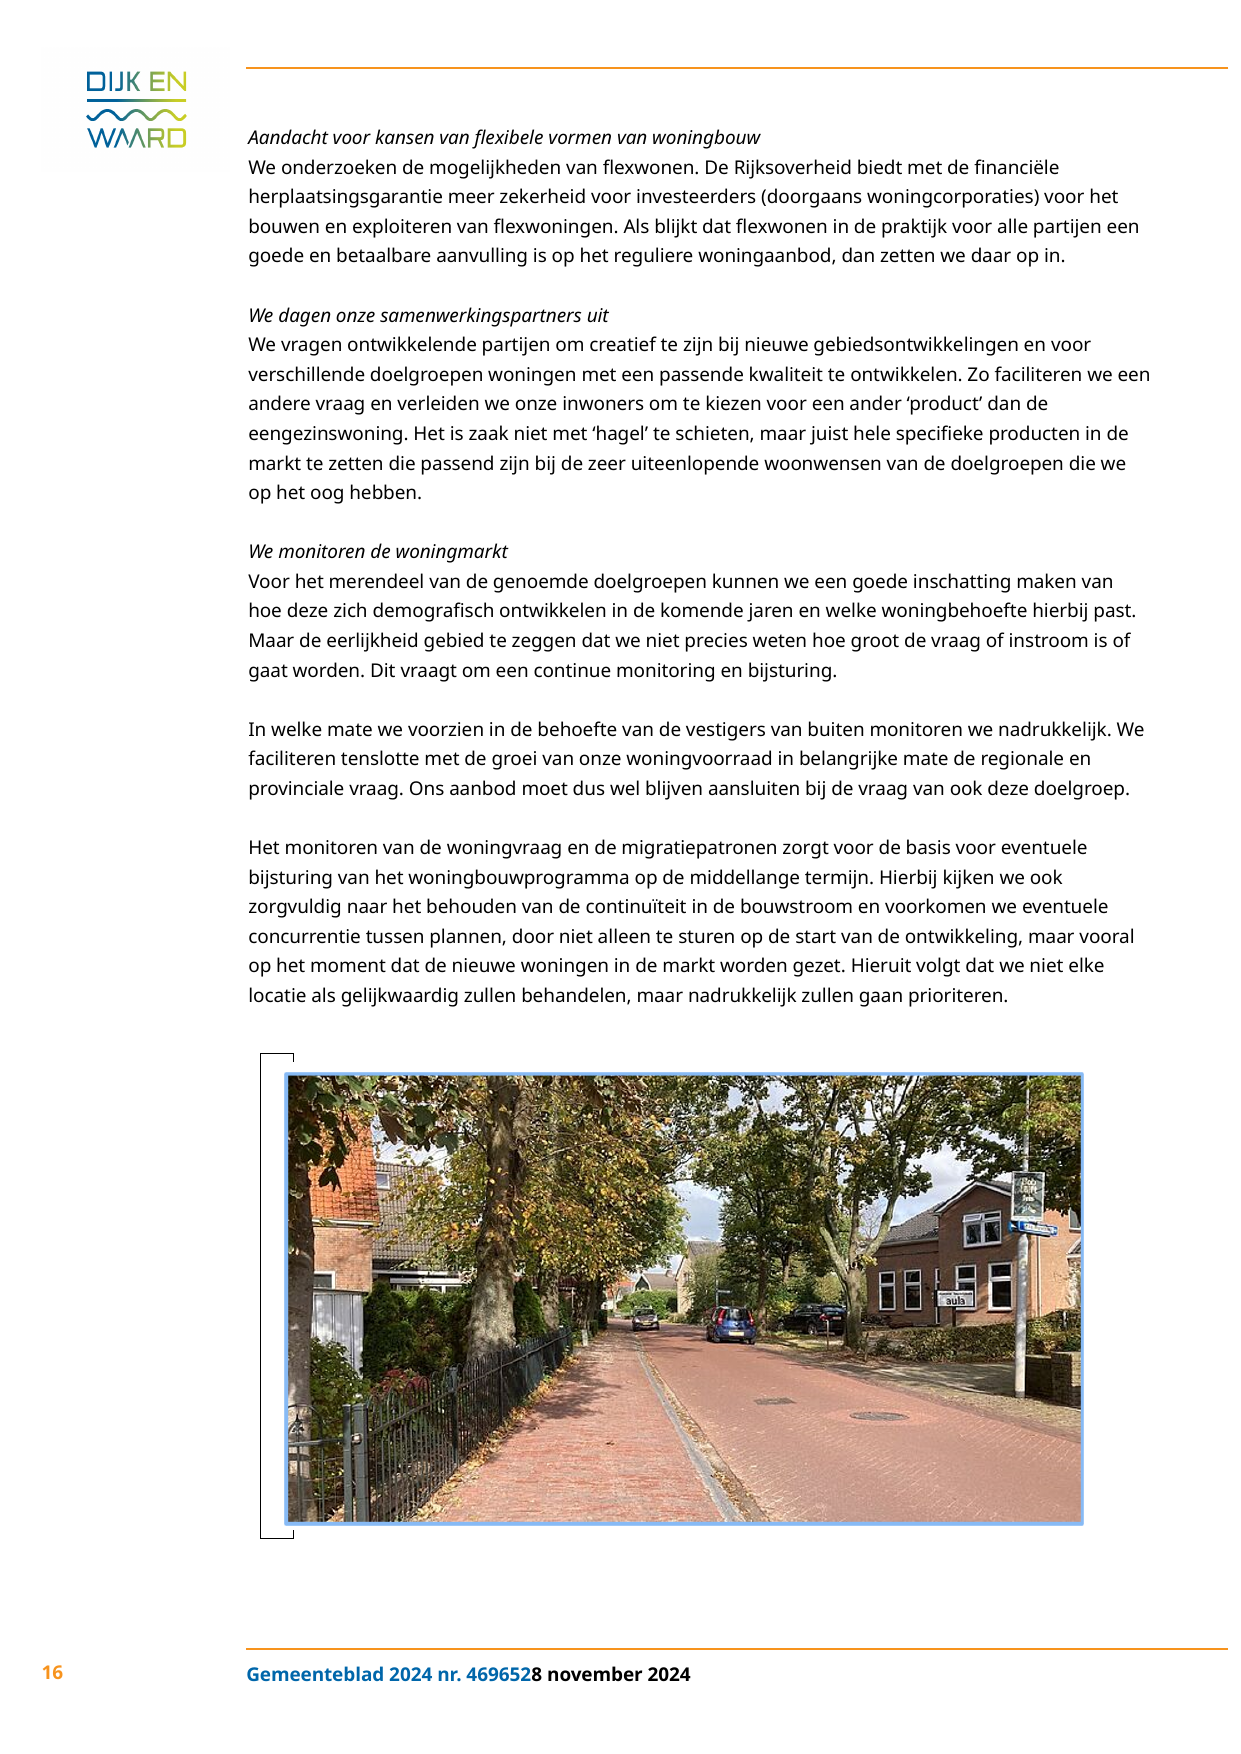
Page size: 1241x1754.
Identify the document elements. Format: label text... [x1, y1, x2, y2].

picture [41, 47, 231, 172]
picture [268, 1062, 1096, 1530]
text In welke mate we voorzien in de behoefte van de vestigers van buiten monitoren we nadrukkelijk. We faciliteren tenslotte met de groei van onze woningvoorraad in belangrijke mate de regionale en provinciale vraag. Ons aanbod moet dus wel blijven aansluiten bij de vraag van ook deze doelgroep. [248, 716, 1152, 801]
text We monitoren de woningmarkt [248, 538, 1152, 564]
text Het monitoren van de woningvraag en de migratiepatronen zorgt voor de basis voor eventuele bijsturing van het woningbouwprogramma op de middellange termijn. Hierbij kijken we ook zorgvuldig naar het behouden van de continuïteit in de bouwstroom en voorkomen we eventuele concurrentie tussen plannen, door niet alleen te sturen op de start van de ontwikkeling, maar vooral op het moment dat de nieuwe woningen in de markt worden gezet. Hieruit volgt dat we niet elke locatie als gelijkwaardig zullen behandelen, maar nadrukkelijk zullen gaan prioriteren. [248, 834, 1152, 1008]
text Aandacht voor kansen van flexibele vormen van woningbouw [248, 124, 1152, 150]
text Voor het merendeel van de genoemde doelgroepen kunnen we een goede inschatting maken van hoe deze zich demografisch ontwikkelen in de komende jaren en welke woningbehoefte hierbij past. Maar de eerlijkheid gebied te zeggen dat we niet precies weten hoe groot de vraag of instroom is of gaat worden. Dit vraagt om een continue monitoring en bijsturing. [248, 568, 1152, 683]
text We vragen ontwikkelende partijen om creatief te zijn bij nieuwe gebiedsontwikkelingen en voor verschillende doelgroepen woningen met een passende kwaliteit te ontwikkelen. Zo faciliteren we een andere vraag en verleiden we onze inwoners om te kiezen voor een ander ‘product’ dan de eengezinswoning. Het is zaak niet met ‘hagel’ te schieten, maar juist hele specifieke producten in de markt te zetten die passend zijn bij de zeer uiteenlopende woonwensen van de doelgroepen die we op het oog hebben. [248, 331, 1152, 505]
text We dagen onze samenwerkingspartners uit [248, 302, 1152, 328]
text We onderzoeken de mogelijkheden van flexwonen. De Rijksoverheid biedt met de financiële herplaatsingsgarantie meer zekerheid voor investeerders (doorgaans woningcorporaties) voor het bouwen en exploiteren van flexwoningen. Als blijkt dat flexwonen in de praktijk voor alle partijen een goede en betaalbare aanvulling is op het reguliere woningaanbod, dan zetten we daar op in. [248, 154, 1152, 268]
